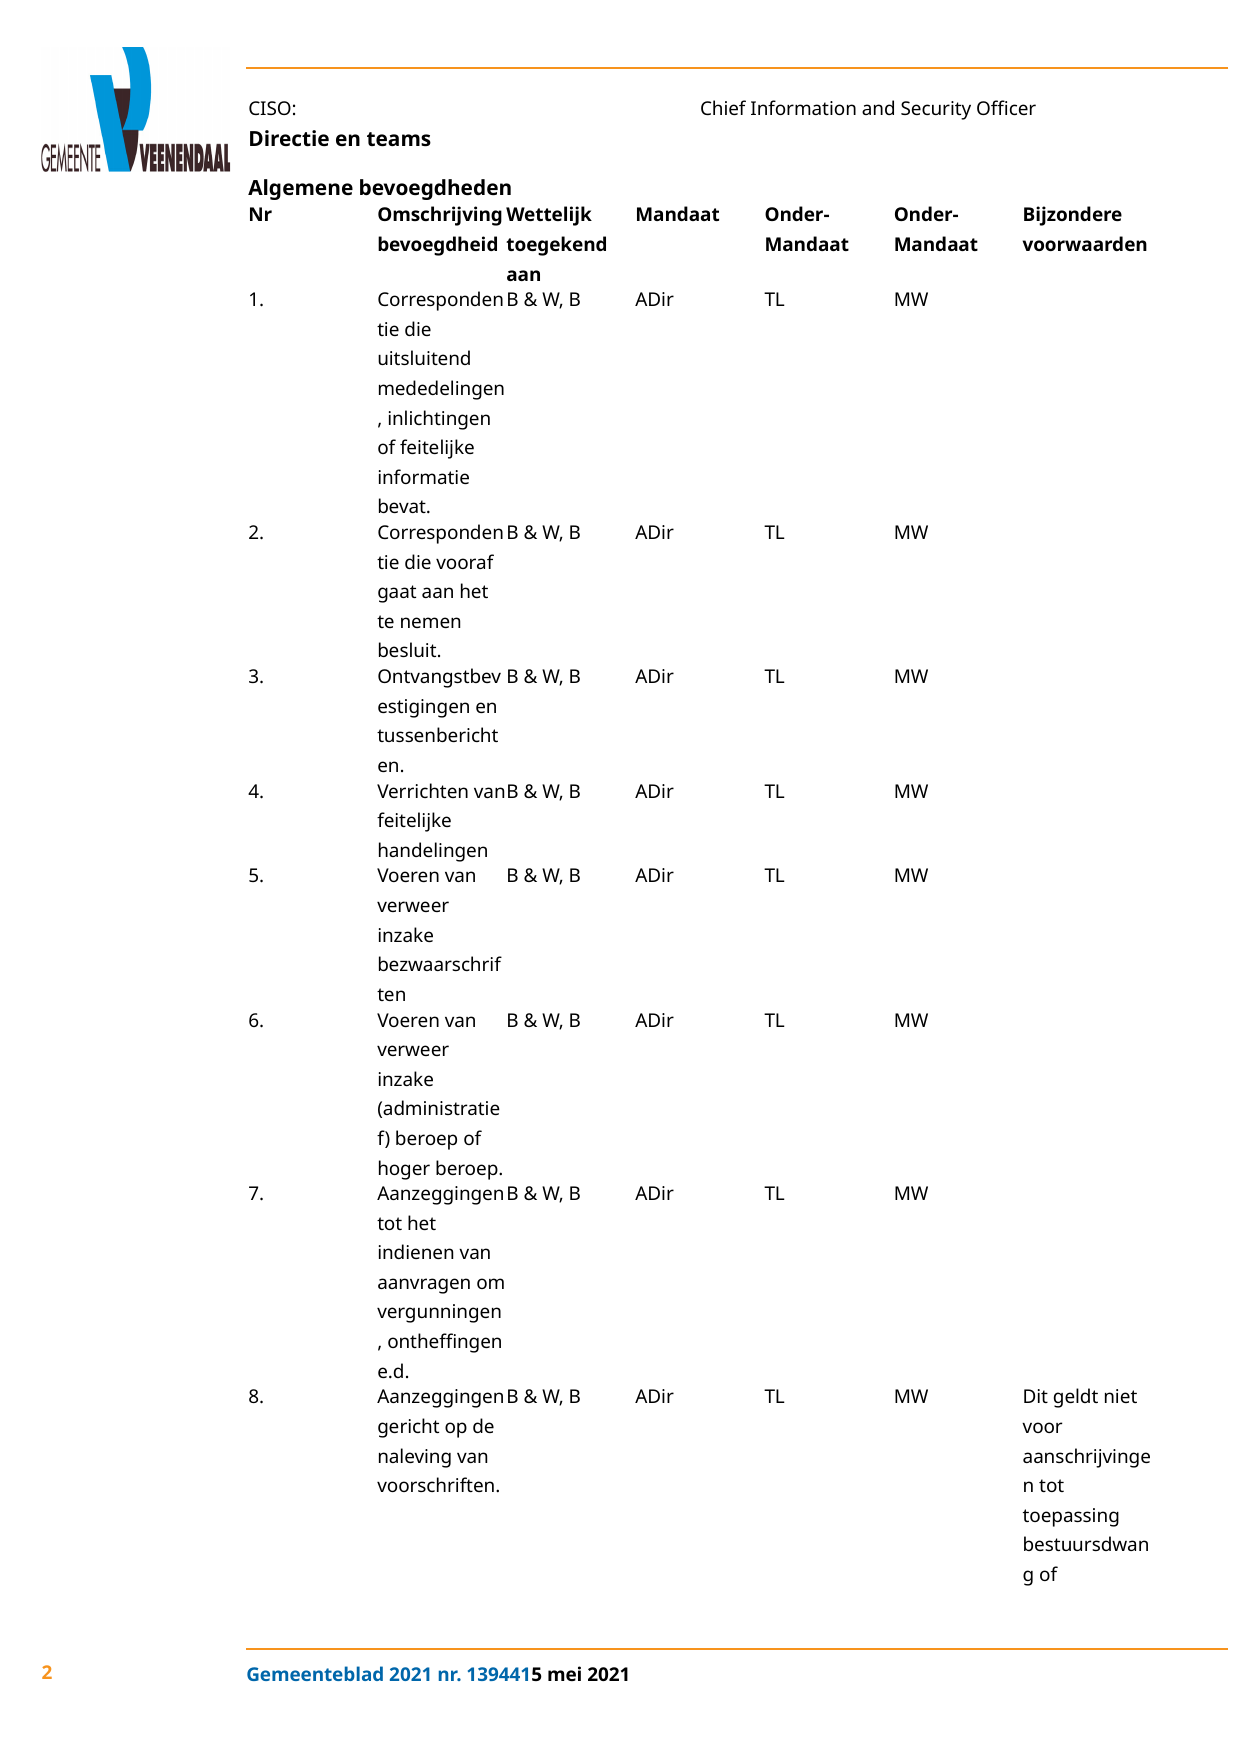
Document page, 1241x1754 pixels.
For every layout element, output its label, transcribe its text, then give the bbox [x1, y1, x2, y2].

table_cell ADir [635, 286, 764, 519]
table_cell Dit geldt niet voor aanschrijvingen tot toepassing bestuursdwang of [1023, 1384, 1152, 1587]
table_cell TL [764, 286, 893, 519]
table_cell B & W, B [506, 519, 635, 663]
table_cell ADir [635, 1180, 764, 1384]
table_cell B & W, B [506, 1007, 635, 1180]
table_cell [1023, 663, 1152, 778]
table_cell TL [764, 1007, 893, 1180]
table_cell [248, 778, 377, 863]
table_cell ADir [635, 778, 764, 863]
table_cell Ontvangstbevestigingen en tussenberichten. [377, 663, 506, 778]
table_cell Correspondentie die uitsluitend mededelingen, inlichtingen of feitelijke informatie bevat. [377, 286, 506, 519]
table_cell Voeren van verweer inzake bezwaarschriften [377, 863, 506, 1007]
table_cell [1023, 286, 1152, 519]
text Algemene bevoegdheden [248, 173, 1152, 201]
table_header Wettelijk toegekend aan [506, 202, 635, 286]
table_cell CISO: [248, 95, 700, 121]
table_cell MW [894, 1007, 1022, 1180]
table_cell [248, 1384, 377, 1587]
table_cell [1023, 519, 1152, 663]
table_cell TL [764, 863, 893, 1007]
table_cell ADir [635, 1007, 764, 1180]
table_cell Aanzeggingen gericht op de naleving van voorschriften. [377, 1384, 506, 1587]
table_header Nr [248, 202, 377, 286]
table_cell B & W, B [506, 1180, 635, 1384]
table_header Onder- Mandaat [894, 202, 1022, 286]
table_cell 6. [248, 1007, 377, 1180]
table_cell B & W, B [506, 863, 635, 1007]
table_cell [1023, 863, 1152, 1007]
table_cell TL [764, 663, 893, 778]
table_cell B & W, B [506, 663, 635, 778]
table_cell [1023, 1007, 1152, 1180]
table_cell Correspondentie die vooraf gaat aan het te nemen besluit. [377, 519, 506, 663]
table_cell MW [894, 286, 1022, 519]
table_cell Chief Information and Security Officer [700, 95, 1152, 121]
table_cell ADir [635, 1384, 764, 1587]
picture [41, 47, 130, 172]
table_cell ADir [635, 663, 764, 778]
table_cell ADir [635, 863, 764, 1007]
table_cell MW [894, 519, 1022, 663]
table_header Omschrijving bevoegdheid [377, 202, 506, 286]
table_header Mandaat [635, 202, 764, 286]
table_cell [248, 863, 377, 1007]
table_cell TL [764, 778, 893, 863]
table_cell [248, 519, 377, 663]
table_cell TL [764, 519, 893, 663]
table_cell Verrichten van feitelijke handelingen [377, 778, 506, 863]
table_cell ADir [635, 519, 764, 663]
table_cell TL [764, 1180, 893, 1384]
table_cell Aanzeggingen tot het indienen van aanvragen om vergunningen, ontheffingen e.d. [377, 1180, 506, 1384]
table_cell MW [894, 663, 1022, 778]
table_cell [1023, 778, 1152, 863]
table_cell [248, 1180, 377, 1384]
table_cell [1023, 1180, 1152, 1384]
text Directie en teams [248, 124, 1152, 152]
picture [123, 47, 231, 172]
table_header Bijzondere voorwaarden [1023, 202, 1152, 286]
table_cell MW [894, 863, 1022, 1007]
table_cell Voeren van verweer inzake (administratief) beroep of hoger beroep. [377, 1007, 506, 1180]
table_cell [248, 663, 377, 778]
table_cell MW [894, 778, 1022, 863]
table_cell MW [894, 1180, 1022, 1384]
table_cell TL [764, 1384, 893, 1587]
table_cell [248, 286, 377, 519]
table_cell B & W, B [506, 286, 635, 519]
table_cell B & W, B [506, 778, 635, 863]
table_header Onder- Mandaat [764, 202, 893, 286]
table_cell B & W, B [506, 1384, 635, 1587]
table_cell MW [894, 1384, 1022, 1587]
